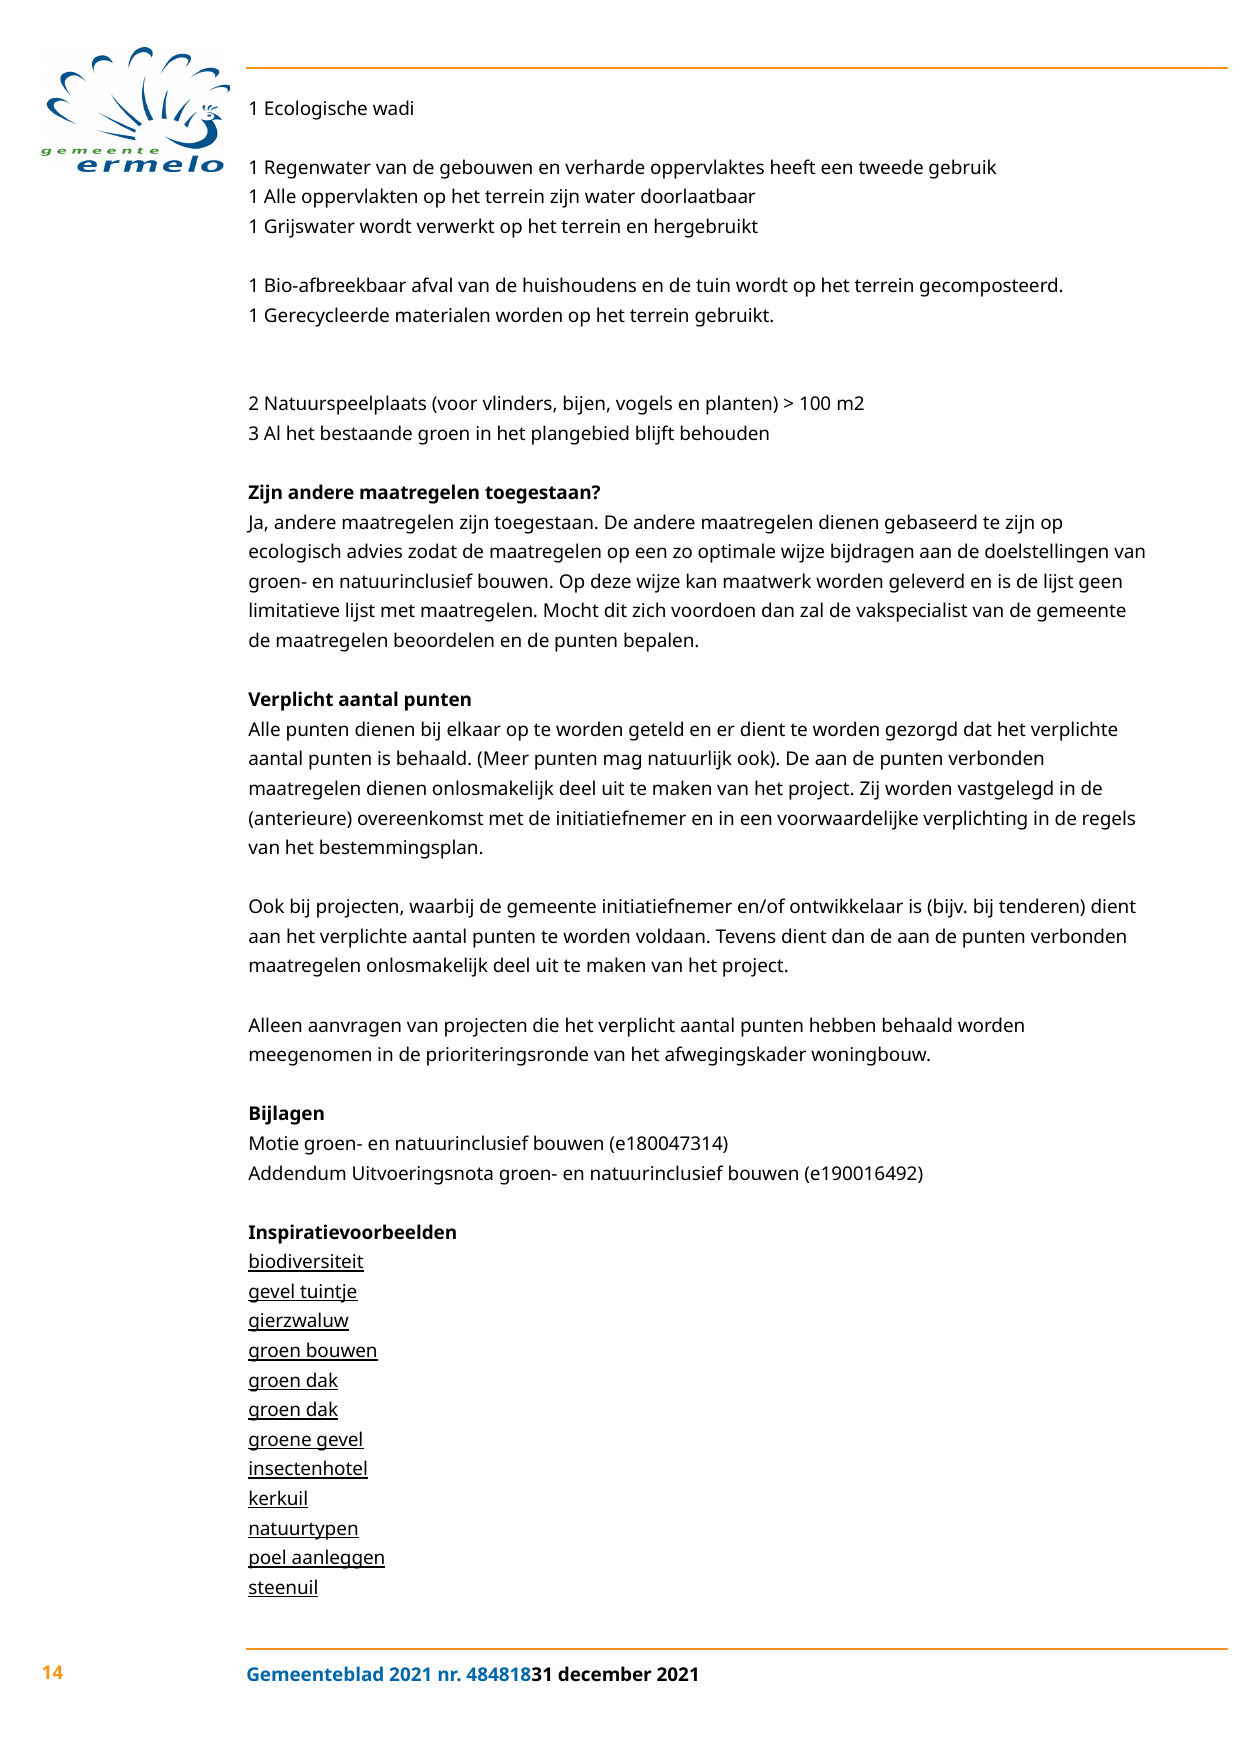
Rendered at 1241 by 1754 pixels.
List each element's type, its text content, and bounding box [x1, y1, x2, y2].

text 1 Ecologische wadi [248, 95, 1152, 121]
text 2 Natuurspeelplaats (voor vlinders, bijen, vogels en planten) > 100 m2 [248, 391, 1152, 416]
text Zijn andere maatregelen toegestaan? [248, 479, 1152, 505]
text groene gevel [248, 1426, 1152, 1452]
text natuurtypen [248, 1515, 1152, 1541]
text groen bouwen [248, 1337, 1152, 1363]
text poel aanleggen [248, 1544, 1152, 1570]
text Motie groen- en natuurinclusief bouwen (e180047314) [248, 1130, 1152, 1156]
text Bijlagen [248, 1101, 1152, 1126]
text Ook bij projecten, waarbij de gemeente initiatiefnemer en/of ontwikkelaar is (bijv. bij tenderen) dient aan het verplichte aantal punten te worden voldaan. Tevens dient dan de aan de punten verbonden maatregelen onlosmakelijk deel uit te maken van het project. [248, 893, 1152, 978]
text biodiversiteit [248, 1248, 1152, 1274]
text groen dak [248, 1396, 1152, 1422]
text steenuil [248, 1574, 1152, 1600]
text Alleen aanvragen van projecten die het verplicht aantal punten hebben behaald worden meegenomen in de prioriteringsronde van het afwegingskader woningbouw. [248, 1012, 1152, 1067]
text 3 Al het bestaande groen in het plangebied blijft behouden [248, 420, 1152, 446]
picture [41, 47, 231, 172]
text 1 Gerecycleerde materialen worden op het terrein gebruikt. [248, 302, 1152, 328]
text 1 Alle oppervlakten op het terrein zijn water doorlaatbaar [248, 183, 1152, 209]
text Alle punten dienen bij elkaar op te worden geteld en er dient te worden gezorgd dat het verplichte aantal punten is behaald. (Meer punten mag natuurlijk ook). De aan de punten verbonden maatregelen dienen onlosmakelijk deel uit te maken van het project. Zij worden vastgelegd in de (anterieure) overeenkomst met de initiatiefnemer en in een voorwaardelijke verplichting in de regels van het bestemmingsplan. [248, 716, 1152, 860]
text Inspiratievoorbeelden [248, 1219, 1152, 1245]
text 1 Regenwater van de gebouwen en verharde oppervlaktes heeft een tweede gebruik [248, 154, 1152, 180]
text Verplicht aantal punten [248, 686, 1152, 712]
text kerkuil [248, 1485, 1152, 1511]
text gevel tuintje [248, 1278, 1152, 1304]
text 1 Bio-afbreekbaar afval van de huishoudens en de tuin wordt op het terrein gecomposteerd. [248, 272, 1152, 298]
text 1 Grijswater wordt verwerkt op het terrein en hergebruikt [248, 213, 1152, 239]
text Addendum Uitvoeringsnota groen- en natuurinclusief bouwen (e190016492) [248, 1160, 1152, 1186]
text groen dak [248, 1367, 1152, 1393]
text gierzwaluw [248, 1308, 1152, 1333]
text insectenhotel [248, 1456, 1152, 1481]
text Ja, andere maatregelen zijn toegestaan. De andere maatregelen dienen gebaseerd te zijn op ecologisch advies zodat de maatregelen op een zo optimale wijze bijdragen aan de doelstellingen van groen- en natuurinclusief bouwen. Op deze wijze kan maatwerk worden geleverd en is de lijst geen limitatieve lijst met maatregelen. Mocht dit zich voordoen dan zal de vakspecialist van de gemeente de maatregelen beoordelen en de punten bepalen. [248, 509, 1152, 653]
